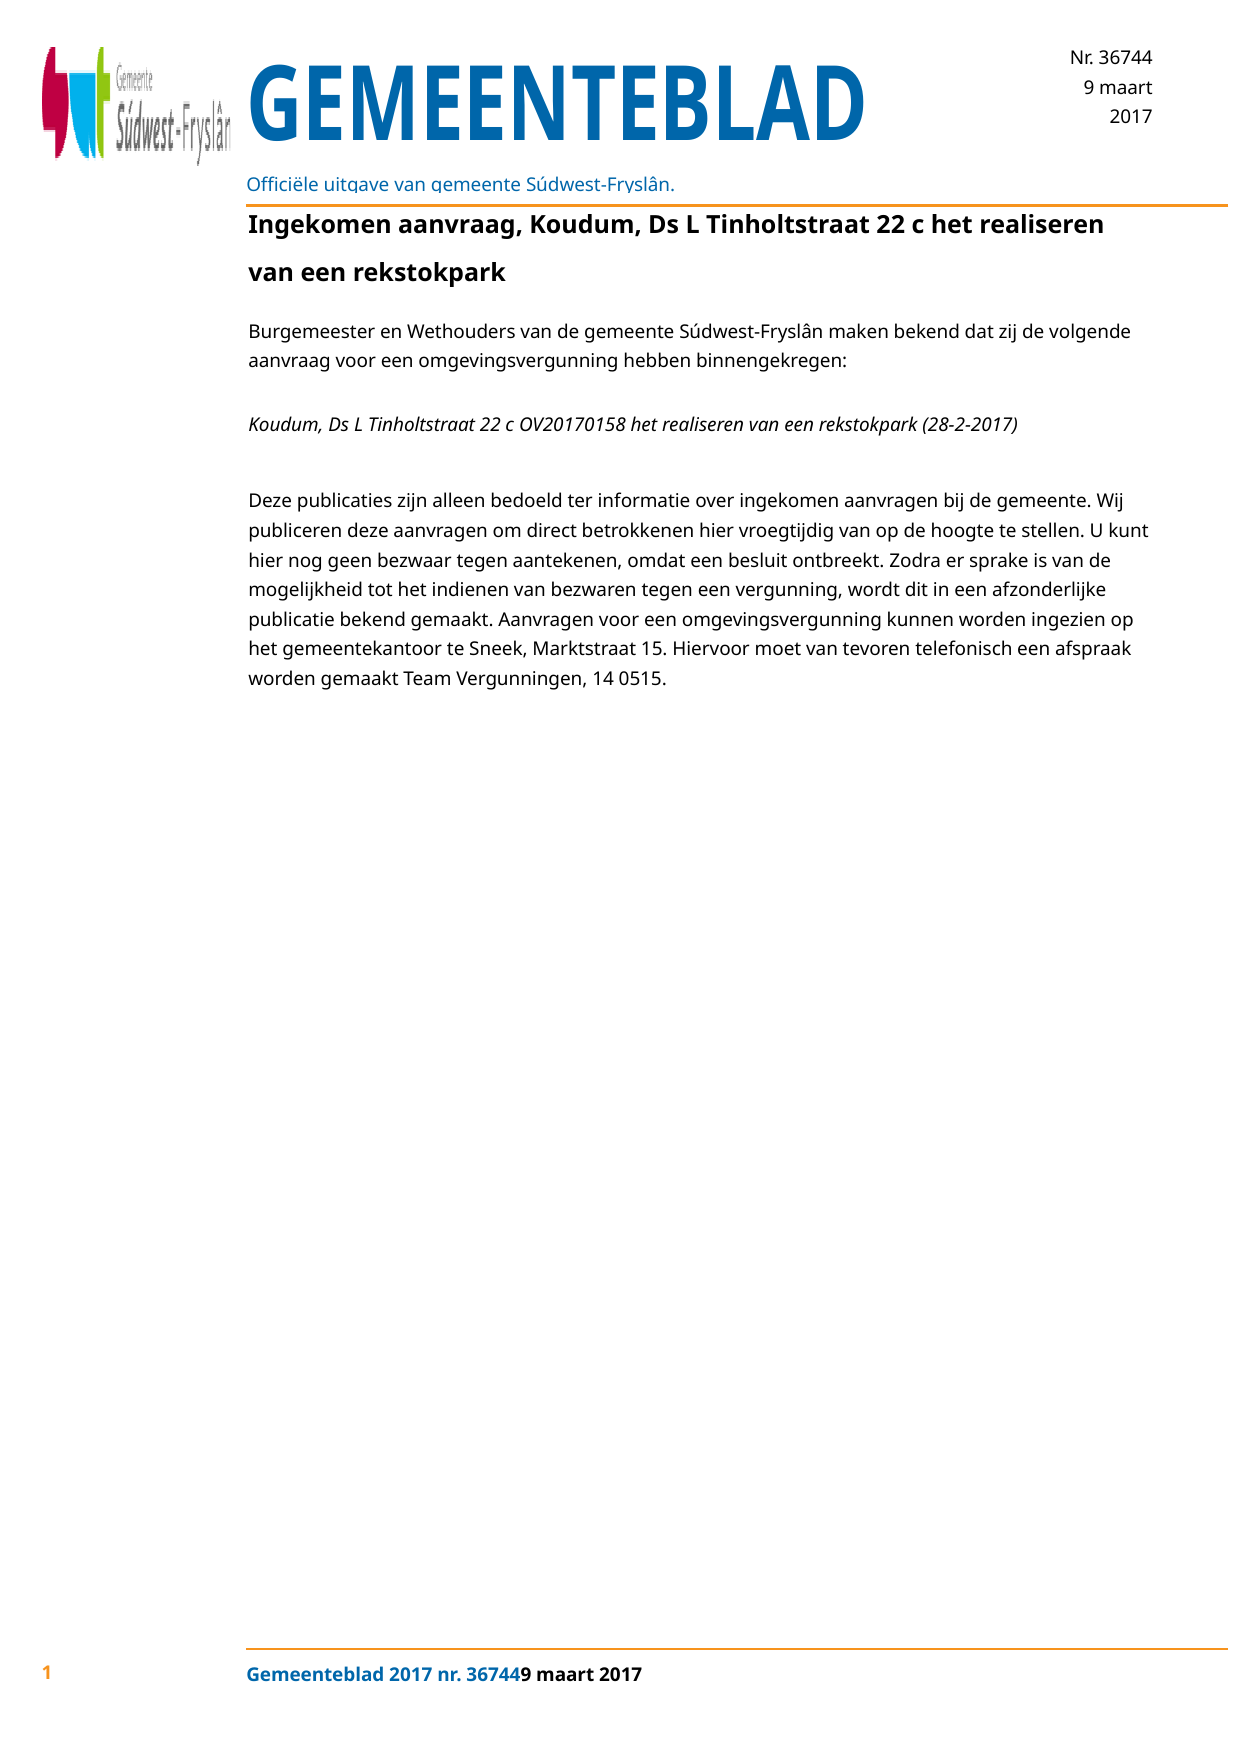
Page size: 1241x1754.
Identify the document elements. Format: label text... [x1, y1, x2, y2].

picture [41, 47, 231, 172]
text Ingekomen aanvraag, Koudum, Ds L Tinholtstraat 22 c het realiseren van een rekstokpark [248, 207, 1152, 288]
text Koudum, Ds L Tinholtstraat 22 c OV20170158 het realiseren van een rekstokpark (28-2-2017) [248, 411, 1152, 437]
text Deze publicaties zijn alleen bedoeld ter informatie over ingekomen aanvragen bij de gemeente. Wij publiceren deze aanvragen om direct betrokkenen hier vroegtijdig van op de hoogte te stellen. U kunt hier nog geen bezwaar tegen aantekenen, omdat een besluit ontbreekt. Zodra er sprake is van de mogelijkheid tot het indienen van bezwaren tegen een vergunning, wordt dit in een afzonderlijke publicatie bekend gemaakt. Aanvragen voor een omgevingsvergunning kunnen worden ingezien op het gemeentekantoor te Sneek, Marktstraat 15. Hiervoor moet van tevoren telefonisch een afspraak worden gemaakt Team Vergunningen, 14 0515. [248, 488, 1152, 691]
text Burgemeester en Wethouders van de gemeente Súdwest-Fryslân maken bekend dat zij de volgende aanvraag voor een omgevingsvergunning hebben binnengekregen: [248, 318, 1152, 373]
